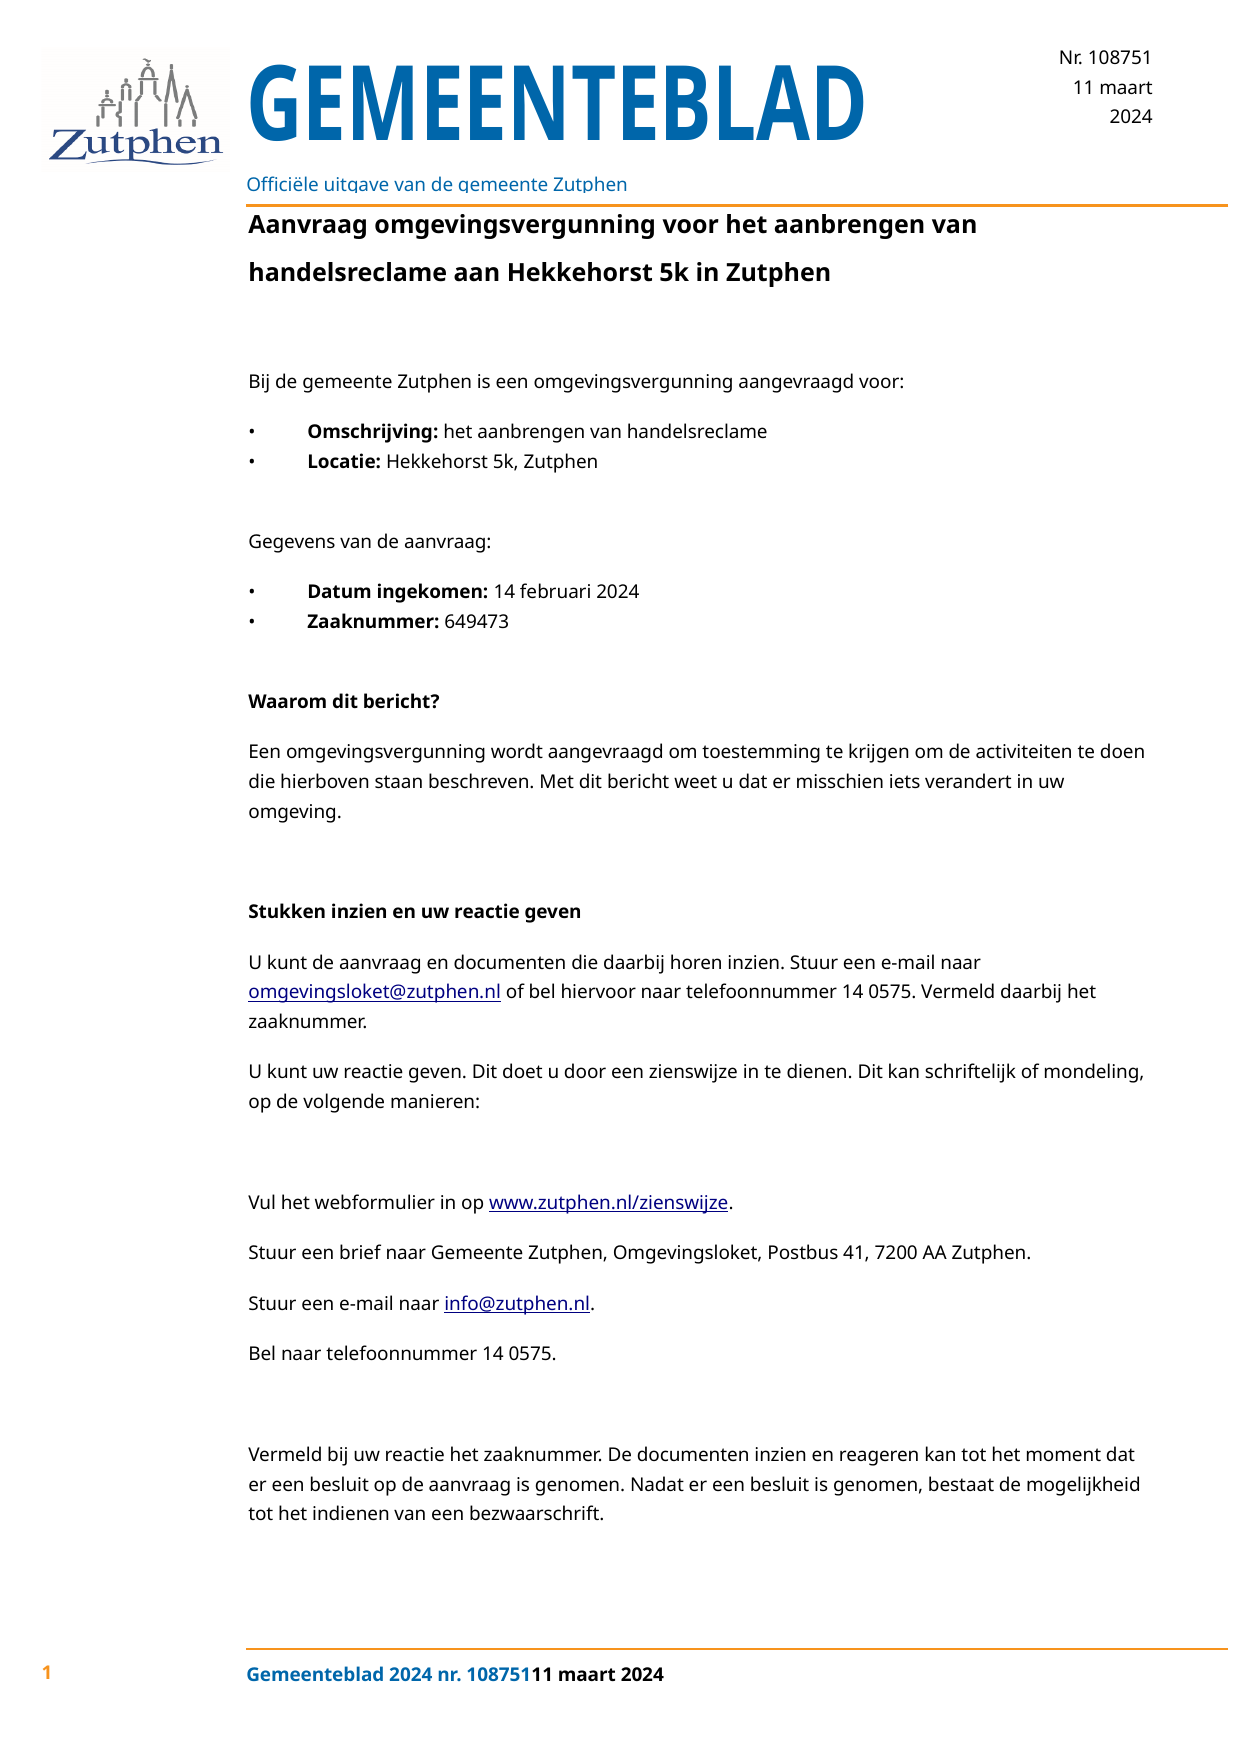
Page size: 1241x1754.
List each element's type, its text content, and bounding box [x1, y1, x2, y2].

picture [41, 47, 231, 172]
list Omschrijving: het aanbrengen van handelsreclame [248, 419, 1152, 444]
text U kunt de aanvraag en documenten die daarbij horen inzien. Stuur een e-mail naar omgevingsloket@zutphen.nl of bel hiervoor naar telefoonnummer 14 0575. Vermeld daarbij het zaaknummer. [248, 949, 1152, 1034]
text Stuur een brief naar Gemeente Zutphen, Omgevingsloket, Postbus 41, 7200 AA Zutphen. [248, 1239, 1152, 1265]
text Bel naar telefoonnummer 14 0575. [248, 1340, 1152, 1366]
text U kunt uw reactie geven. Dit doet u door een zienswijze in te dienen. Dit kan schriftelijk of mondeling, op de volgende manieren: [248, 1059, 1152, 1114]
text Vul het webformulier in op www.zutphen.nl/zienswijze. [248, 1189, 1152, 1215]
text Bij de gemeente Zutphen is een omgevingsvergunning aangevraagd voor: [248, 368, 1152, 394]
text Gegevens van de aanvraag: [248, 528, 1152, 554]
text Vermeld bij uw reactie het zaaknummer. De documenten inzien en reageren kan tot het moment dat er een besluit op de aanvraag is genomen. Nadat er een besluit is genomen, bestaat de mogelijkheid tot het indienen van een bezwaarschrift. [248, 1441, 1152, 1526]
text Stukken inzien en uw reactie geven [248, 899, 1152, 924]
text Aanvraag omgevingsvergunning voor het aanbrengen van handelsreclame aan Hekkehorst 5k in Zutphen [248, 207, 1152, 288]
list Zaaknummer: 649473 [248, 608, 1152, 634]
text Stuur een e-mail naar info@zutphen.nl. [248, 1290, 1152, 1316]
list Locatie: Hekkehorst 5k, Zutphen [248, 448, 1152, 474]
list Datum ingekomen: 14 februari 2024 [248, 579, 1152, 604]
text Een omgevingsvergunning wordt aangevraagd om toestemming te krijgen om de activiteiten te doen die hierboven staan beschreven. Met dit bericht weet u dat er misschien iets verandert in uw omgeving. [248, 739, 1152, 824]
text Waarom dit bericht? [248, 688, 1152, 714]
